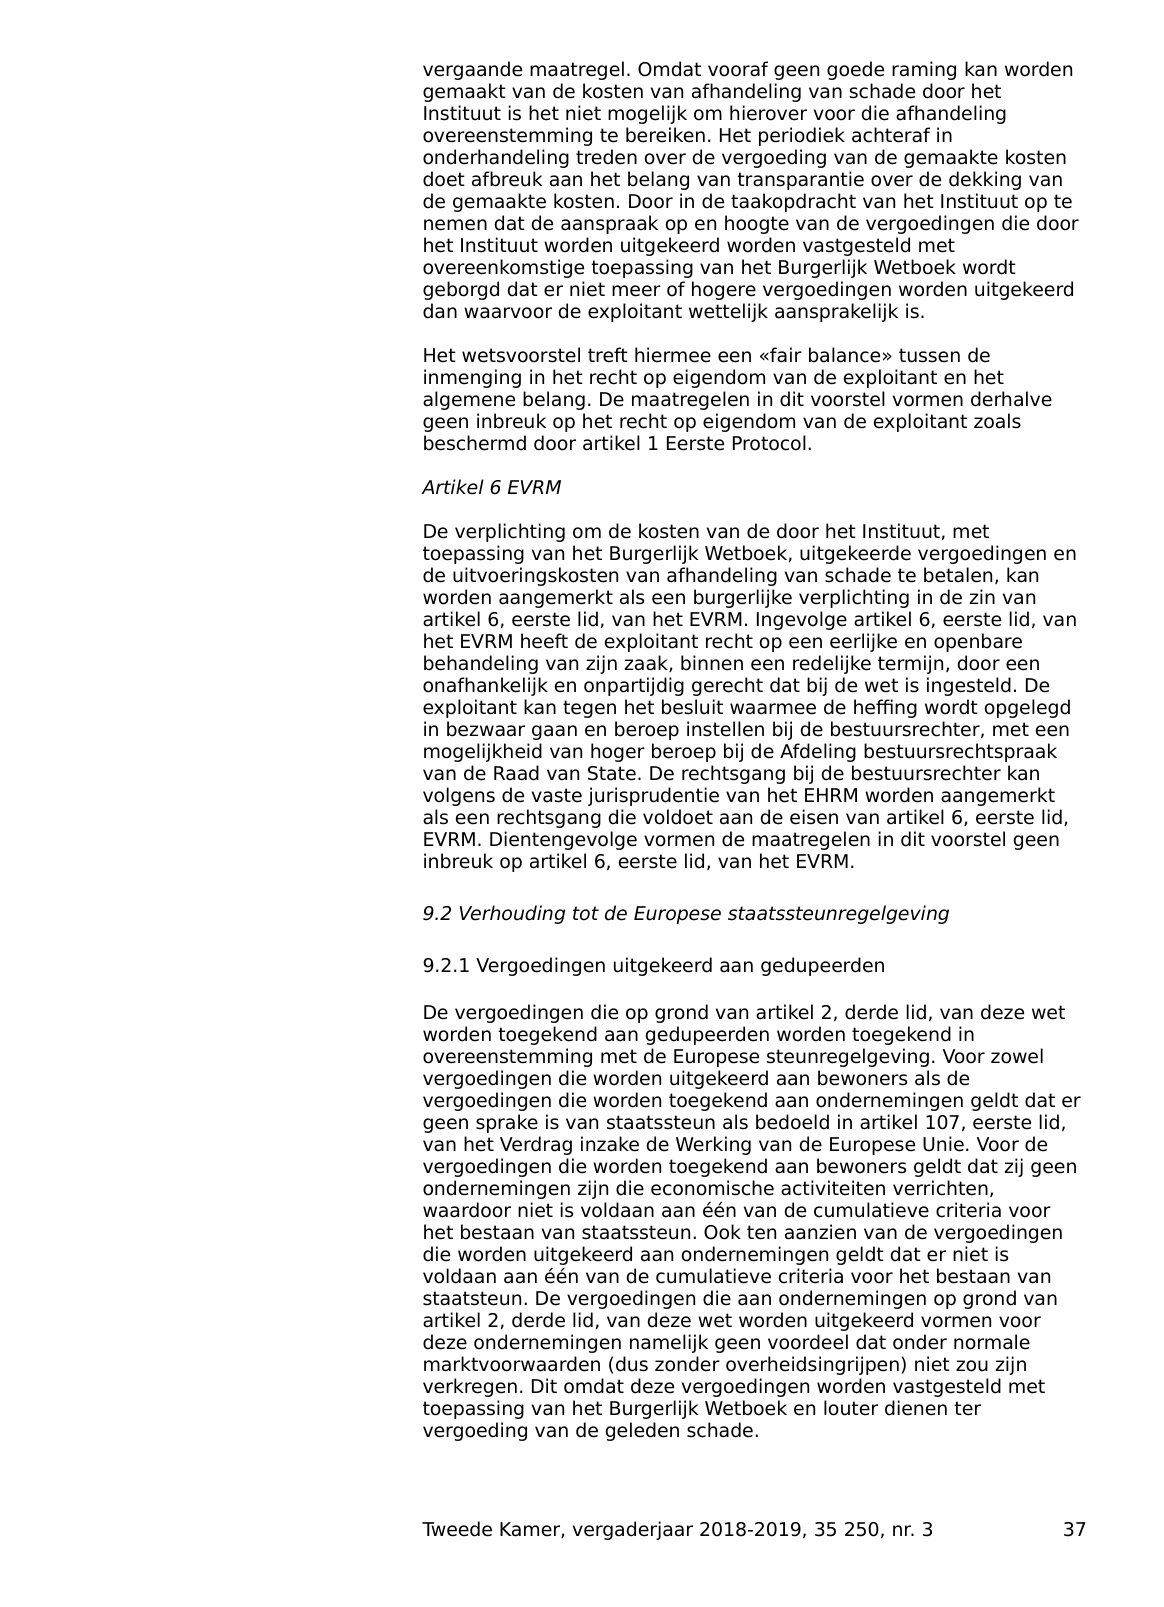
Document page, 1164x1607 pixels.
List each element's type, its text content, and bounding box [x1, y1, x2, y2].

text De vergoedingen die op grond van artikel 2, derde lid, van deze wet worden toegekend aan gedupeerden worden toegekend in overeenstemming met de Europese steunregelgeving. Voor zowel vergoedingen die worden uitgekeerd aan bewoners als de vergoedingen die worden toegekend aan ondernemingen geldt dat er geen sprake is van staatssteun als bedoeld in artikel 107, eerste lid, van het Verdrag inzake de Werking van de Europese Unie. Voor de vergoedingen die worden toegekend aan bewoners geldt dat zij geen ondernemingen zijn die economische activiteiten verrichten, waardoor niet is voldaan aan één van de cumulatieve criteria voor het bestaan van staatssteun. Ook ten aanzien van de vergoedingen die worden uitgekeerd aan ondernemingen geldt dat er niet is voldaan aan één van de cumulatieve criteria voor het bestaan van staatsteun. De vergoedingen die aan ondernemingen op grond van artikel 2, derde lid, van deze wet worden uitgekeerd vormen voor deze ondernemingen namelijk geen voordeel dat onder normale marktvoorwaarden (dus zonder overheidsingrijpen) niet zou zijn verkregen. Dit omdat deze vergoedingen worden vastgesteld met toepassing van het Burgerlijk Wetboek en louter dienen ter vergoeding van de geleden schade. [422, 1002, 1087, 1441]
text vergaande maatregel. Omdat vooraf geen goede raming kan worden gemaakt van de kosten van afhandeling van schade door het Instituut is het niet mogelijk om hierover voor die afhandeling overeenstemming te bereiken. Het periodiek achteraf in onderhandeling treden over de vergoeding van de gemaakte kosten doet afbreuk aan het belang van transparantie over de dekking van de gemaakte kosten. Door in de taakopdracht van het Instituut op te nemen dat de aanspraak op en hoogte van de vergoedingen die door het Instituut worden uitgekeerd worden vastgesteld met overeenkomstige toepassing van het Burgerlijk Wetboek wordt geborgd dat er niet meer of hogere vergoedingen worden uitgekeerd dan waarvoor de exploitant wettelijk aansprakelijk is. [422, 59, 1087, 323]
subtitle 9.2 Verhouding tot de Europese staatssteunregelgeving [422, 903, 1087, 925]
text Het wetsvoorstel treft hiermee een «fair balance» tussen de inmenging in het recht op eigendom van de exploitant en het algemene belang. De maatregelen in dit voorstel vormen derhalve geen inbreuk op het recht op eigendom van de exploitant zoals beschermd door artikel 1 Eerste Protocol. [422, 345, 1087, 455]
subtitle Artikel 6 EVRM [422, 477, 1087, 499]
subtitle 9.2.1 Vergoedingen uitgekeerd aan gedupeerden [422, 955, 1087, 977]
text De verplichting om de kosten van de door het Instituut, met toepassing van het Burgerlijk Wetboek, uitgekeerde vergoedingen en de uitvoeringskosten van afhandeling van schade te betalen, kan worden aangemerkt als een burgerlijke verplichting in de zin van artikel 6, eerste lid, van het EVRM. Ingevolge artikel 6, eerste lid, van het EVRM heeft de exploitant recht op een eerlijke en openbare behandeling van zijn zaak, binnen een redelijke termijn, door een onafhankelijk en onpartijdig gerecht dat bij de wet is ingesteld. De exploitant kan tegen het besluit waarmee de heffing wordt opgelegd in bezwaar gaan en beroep instellen bij de bestuursrechter, met een mogelijkheid van hoger beroep bij de Afdeling bestuursrechtspraak van de Raad van State. De rechtsgang bij de bestuursrechter kan volgens de vaste jurisprudentie van het EHRM worden aangemerkt als een rechtsgang die voldoet aan de eisen van artikel 6, eerste lid, EVRM. Dientengevolge vormen de maatregelen in dit voorstel geen inbreuk op artikel 6, eerste lid, van het EVRM. [422, 521, 1087, 873]
